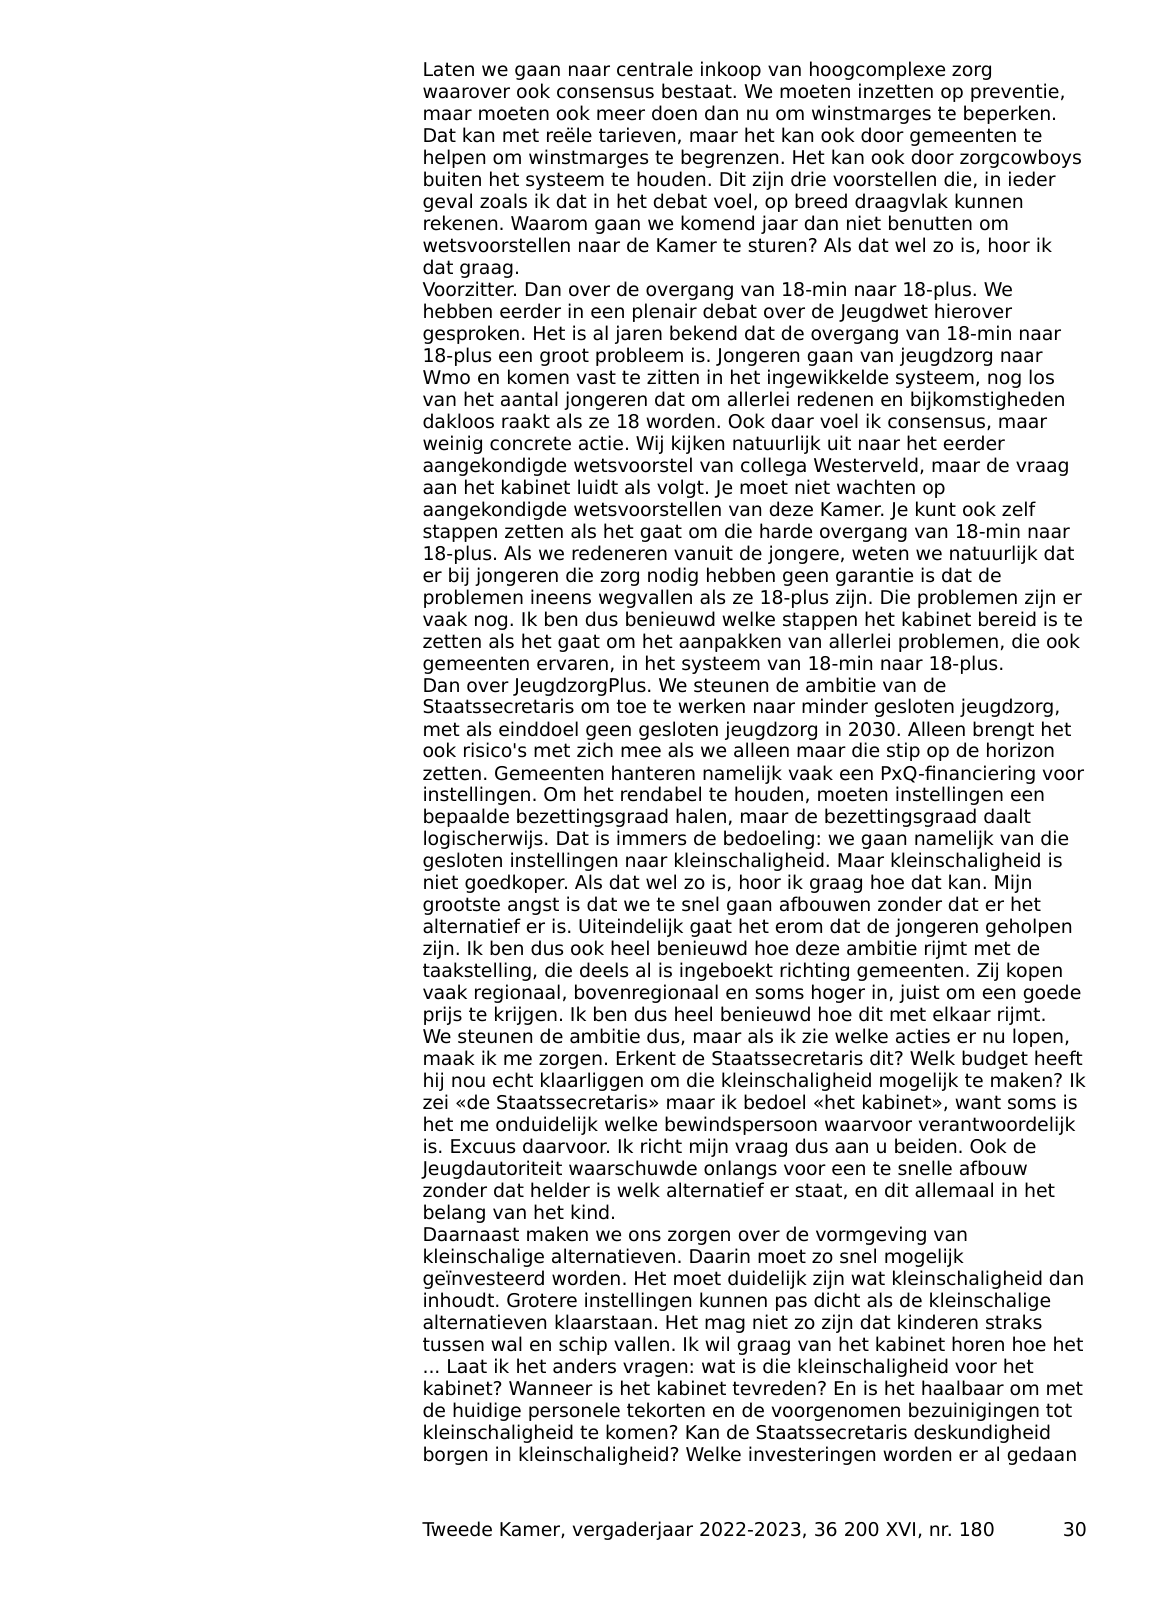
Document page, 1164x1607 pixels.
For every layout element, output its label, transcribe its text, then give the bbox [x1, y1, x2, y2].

text We steunen de ambitie dus, maar als ik zie welke acties er nu lopen, maak ik me zorgen. Erkent de Staatssecretaris dit? Welk budget heeft hij nou echt klaarliggen om die kleinschaligheid mogelijk te maken? Ik zei «de Staatssecretaris» maar ik bedoel «het kabinet», want soms is het me onduidelijk welke bewindspersoon waarvoor verantwoordelijk is. Excuus daarvoor. Ik richt mijn vraag dus aan u beiden. Ook de Jeugdautoriteit waarschuwde onlangs voor een te snelle afbouw zonder dat helder is welk alternatief er staat, en dit allemaal in het belang van het kind. [422, 1026, 1087, 1224]
text Dan over JeugdzorgPlus. We steunen de ambitie van de Staatssecretaris om toe te werken naar minder gesloten jeugdzorg, met als einddoel geen gesloten jeugdzorg in 2030. Alleen brengt het ook risico's met zich mee als we alleen maar die stip op de horizon zetten. Gemeenten hanteren namelijk vaak een PxQ-financiering voor instellingen. Om het rendabel te houden, moeten instellingen een bepaalde bezettingsgraad halen, maar de bezettingsgraad daalt logischerwijs. Dat is immers de bedoeling: we gaan namelijk van die gesloten instellingen naar kleinschaligheid. Maar kleinschaligheid is niet goedkoper. Als dat wel zo is, hoor ik graag hoe dat kan. Mijn grootste angst is dat we te snel gaan afbouwen zonder dat er het alternatief er is. Uiteindelijk gaat het erom dat de jongeren geholpen zijn. Ik ben dus ook heel benieuwd hoe deze ambitie rijmt met de taakstelling, die deels al is ingeboekt richting gemeenten. Zij kopen vaak regionaal, bovenregionaal en soms hoger in, juist om een goede prijs te krijgen. Ik ben dus heel benieuwd hoe dit met elkaar rijmt. [422, 674, 1087, 1026]
text Voorzitter. Dan over de overgang van 18-min naar 18-plus. We hebben eerder in een plenair debat over de Jeugdwet hierover gesproken. Het is al jaren bekend dat de overgang van 18-min naar 18-plus een groot probleem is. Jongeren gaan van jeugdzorg naar Wmo en komen vast te zitten in het ingewikkelde systeem, nog los van het aantal jongeren dat om allerlei redenen en bijkomstigheden dakloos raakt als ze 18 worden. Ook daar voel ik consensus, maar weinig concrete actie. Wij kijken natuurlijk uit naar het eerder aangekondigde wetsvoorstel van collega Westerveld, maar de vraag aan het kabinet luidt als volgt. Je moet niet wachten op aangekondigde wetsvoorstellen van deze Kamer. Je kunt ook zelf stappen zetten als het gaat om die harde overgang van 18-min naar 18-plus. Als we redeneren vanuit de jongere, weten we natuurlijk dat er bij jongeren die zorg nodig hebben geen garantie is dat de problemen ineens wegvallen als ze 18-plus zijn. Die problemen zijn er vaak nog. Ik ben dus benieuwd welke stappen het kabinet bereid is te zetten als het gaat om het aanpakken van allerlei problemen, die ook gemeenten ervaren, in het systeem van 18-min naar 18-plus. [422, 279, 1087, 674]
text Daarnaast maken we ons zorgen over de vormgeving van kleinschalige alternatieven. Daarin moet zo snel mogelijk geïnvesteerd worden. Het moet duidelijk zijn wat kleinschaligheid dan inhoudt. Grotere instellingen kunnen pas dicht als de kleinschalige alternatieven klaarstaan. Het mag niet zo zijn dat kinderen straks tussen wal en schip vallen. Ik wil graag van het kabinet horen hoe het ... Laat ik het anders vragen: wat is die kleinschaligheid voor het kabinet? Wanneer is het kabinet tevreden? En is het haalbaar om met de huidige personele tekorten en de voorgenomen bezuinigingen tot kleinschaligheid te komen? Kan de Staatssecretaris deskundigheid borgen in kleinschaligheid? Welke investeringen worden er al gedaan [422, 1224, 1087, 1466]
text Laten we gaan naar centrale inkoop van hoogcomplexe zorg waarover ook consensus bestaat. We moeten inzetten op preventie, maar moeten ook meer doen dan nu om winstmarges te beperken. Dat kan met reële tarieven, maar het kan ook door gemeenten te helpen om winstmarges te begrenzen. Het kan ook door zorgcowboys buiten het systeem te houden. Dit zijn drie voorstellen die, in ieder geval zoals ik dat in het debat voel, op breed draagvlak kunnen rekenen. Waarom gaan we komend jaar dan niet benutten om wetsvoorstellen naar de Kamer te sturen? Als dat wel zo is, hoor ik dat graag. [422, 59, 1087, 279]
